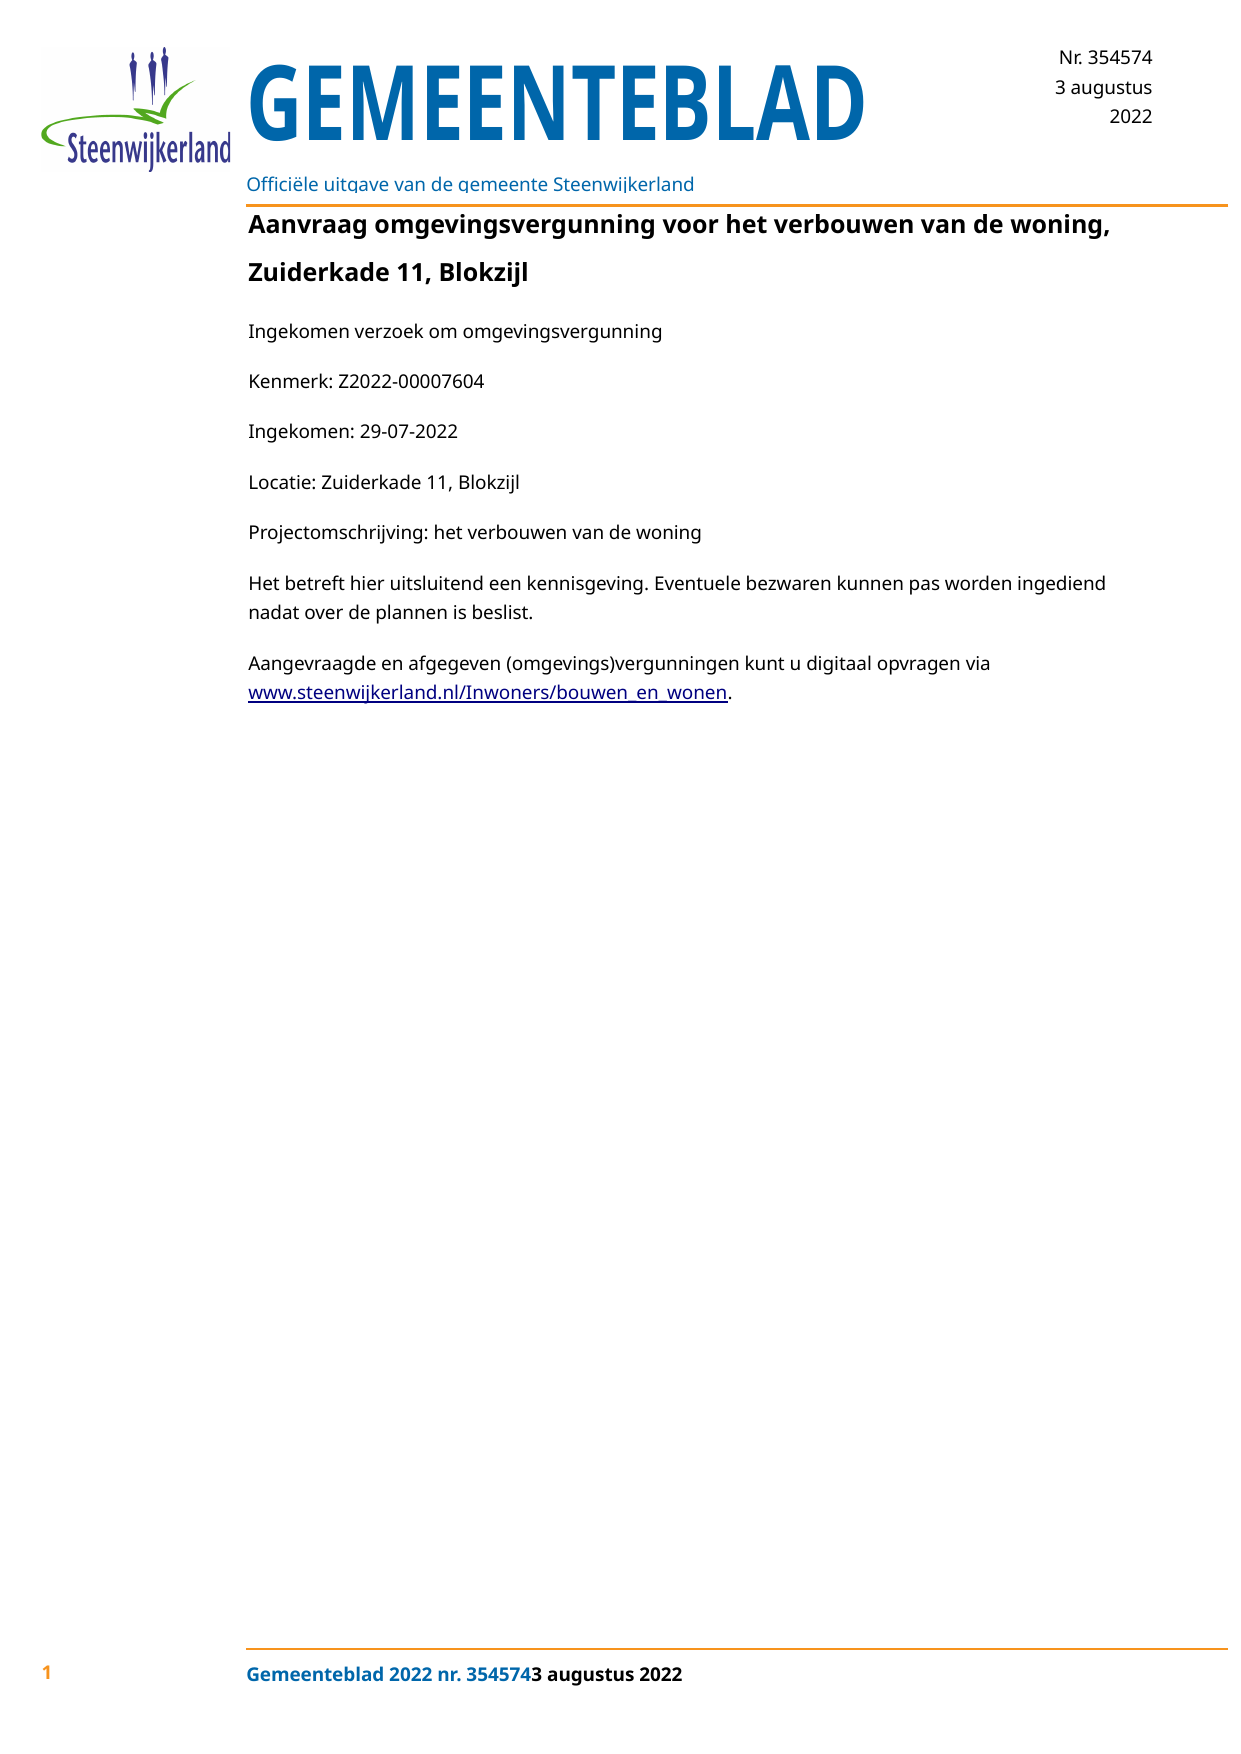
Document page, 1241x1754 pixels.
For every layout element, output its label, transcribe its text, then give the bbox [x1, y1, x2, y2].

picture [41, 47, 231, 172]
text Projectomschrijving: het verbouwen van de woning [248, 519, 1152, 545]
text Ingekomen: 29-07-2022 [248, 419, 1152, 444]
text Kenmerk: Z2022-00007604 [248, 368, 1152, 394]
text Aangevraagde en afgegeven (omgevings)vergunningen kunt u digitaal opvragen via www.steenwijkerland.nl/Inwoners/bouwen_en_wonen. [248, 650, 1152, 705]
text Locatie: Zuiderkade 11, Blokzijl [248, 469, 1152, 495]
text Aanvraag omgevingsvergunning voor het verbouwen van de woning, Zuiderkade 11, Blokzijl [248, 207, 1152, 288]
text Het betreft hier uitsluitend een kennisgeving. Eventuele bezwaren kunnen pas worden ingediend nadat over de plannen is beslist. [248, 570, 1152, 625]
text Ingekomen verzoek om omgevingsvergunning [248, 318, 1152, 344]
